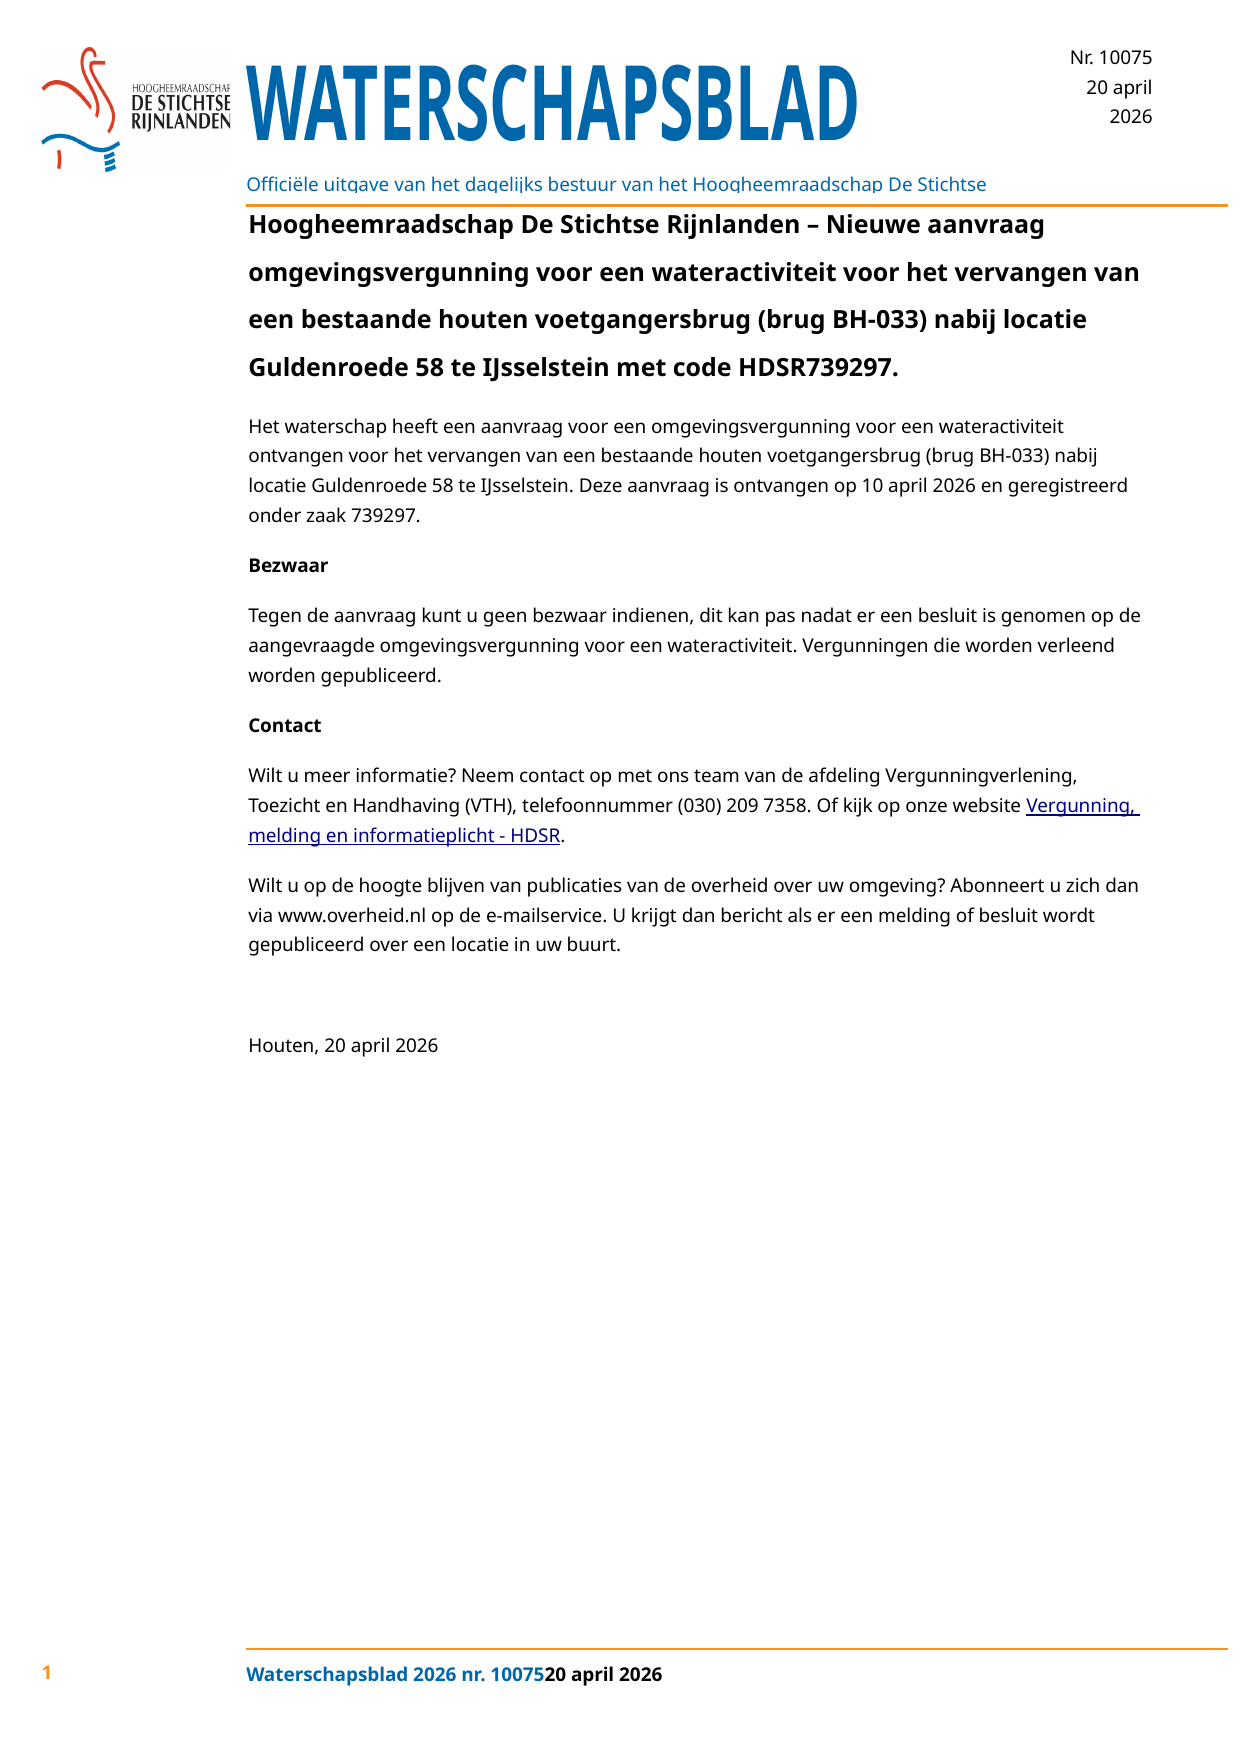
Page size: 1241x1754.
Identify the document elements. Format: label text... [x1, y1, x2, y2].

text Het waterschap heeft een aanvraag voor een omgevingsvergunning voor een wateractiviteit ontvangen voor het vervangen van een bestaande houten voetgangersbrug (brug BH-033) nabij locatie Guldenroede 58 te IJsselstein. Deze aanvraag is ontvangen op 10 april 2026 en geregistreerd onder zaak 739297. [248, 413, 1152, 528]
text Tegen de aanvraag kunt u geen bezwaar indienen, dit kan pas nadat er een besluit is genomen op de aangevraagde omgevingsvergunning voor een wateractiviteit. Vergunningen die worden verleend worden gepubliceerd. [248, 603, 1152, 688]
text Hoogheemraadschap De Stichtse Rijnlanden – Nieuwe aanvraag omgevingsvergunning voor een wateractiviteit voor het vervangen van een bestaande houten voetgangersbrug (brug BH-033) nabij locatie Guldenroede 58 te IJsselstein met code HDSR739297. [248, 207, 1152, 384]
text Houten, 20 april 2026 [248, 1032, 1152, 1058]
text Bezwaar [248, 552, 1152, 578]
text Wilt u meer informatie? Neem contact op met ons team van de afdeling Vergunningverlening, Toezicht en Handhaving (VTH), telefoonnummer (030) 209 7358. Of kijk op onze website Vergunning, melding en informatieplicht - HDSR. [248, 763, 1152, 848]
text Contact [248, 712, 1152, 738]
text Wilt u op de hoogte blijven van publicaties van de overheid over uw omgeving? Abonneert u zich dan via www.overheid.nl op de e-mailservice. U krijgt dan bericht als er een melding of besluit wordt gepubliceerd over een locatie in uw buurt. [248, 872, 1152, 957]
picture [41, 47, 231, 172]
